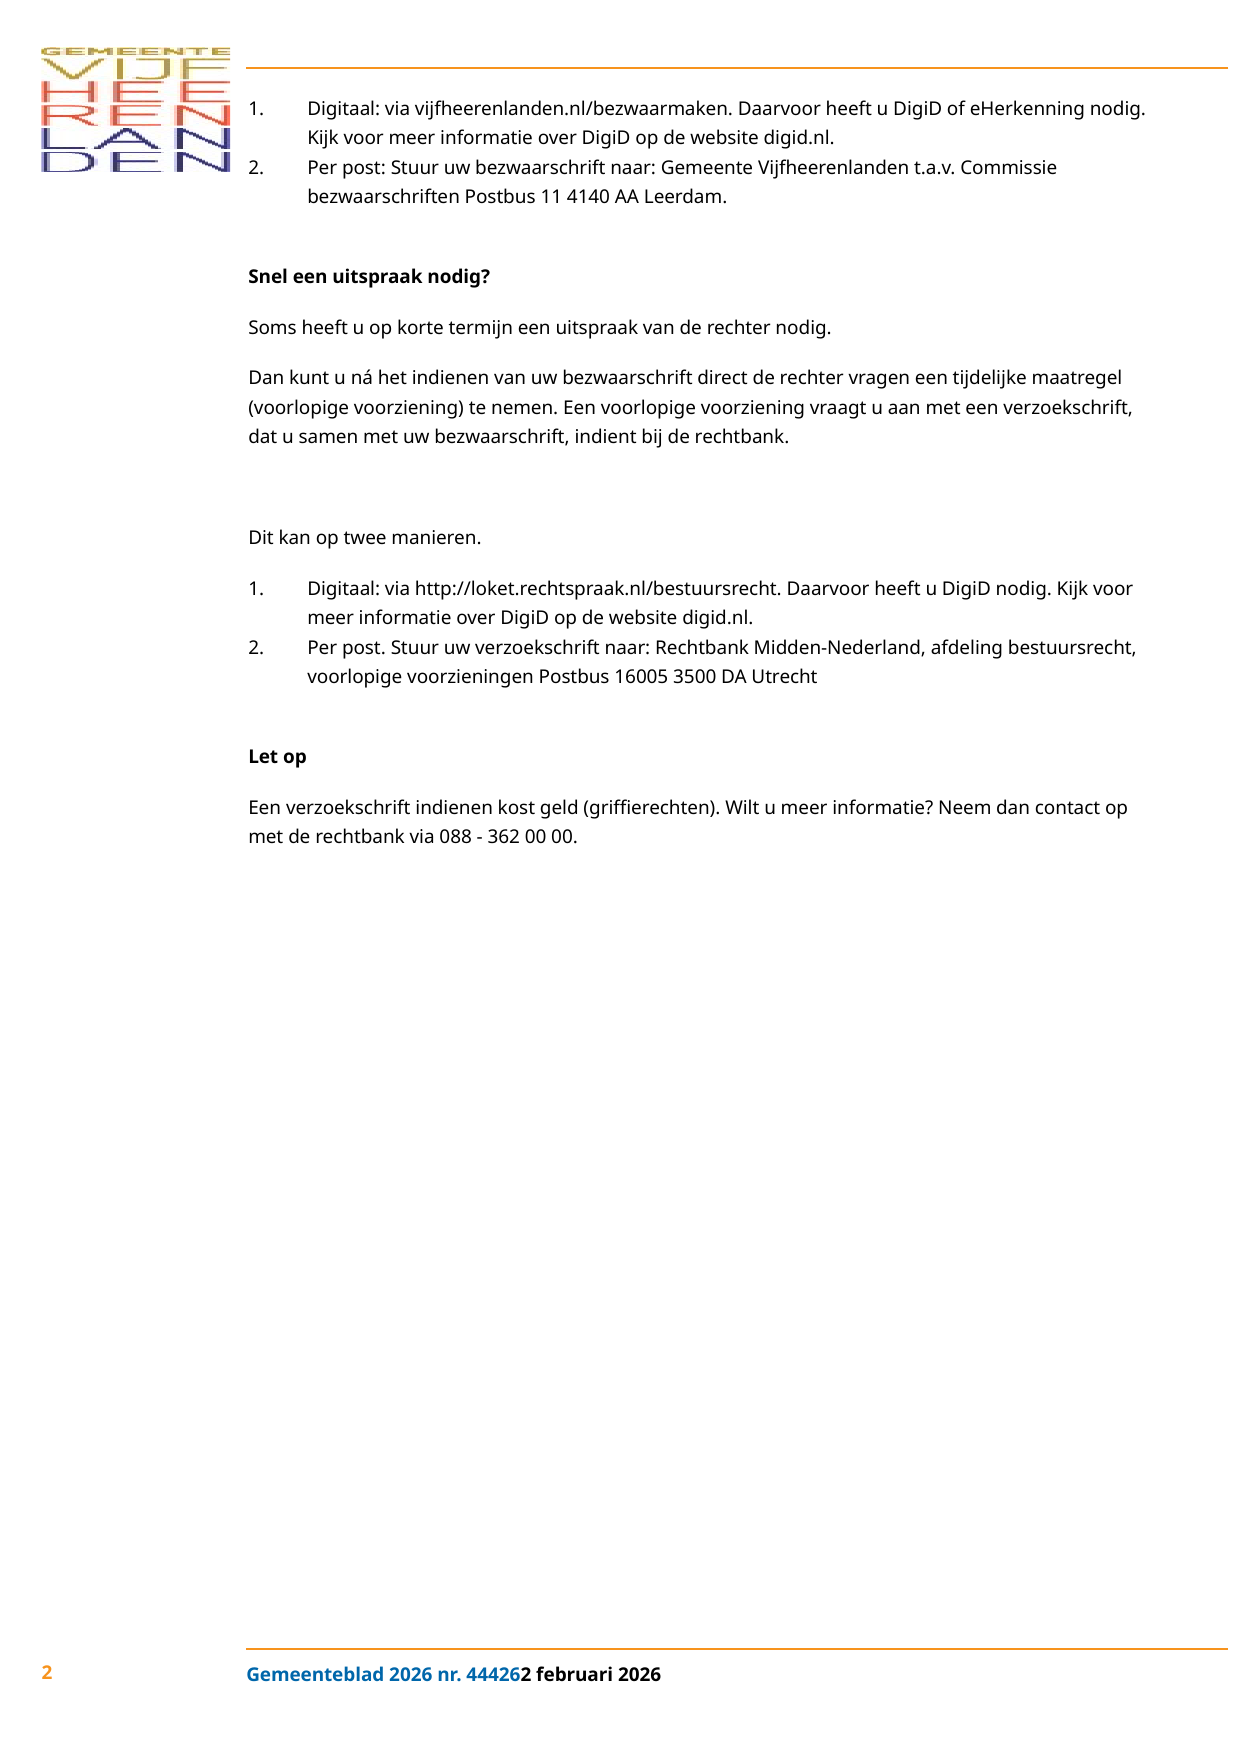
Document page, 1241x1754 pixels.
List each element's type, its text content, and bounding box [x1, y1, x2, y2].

text Soms heeft u op korte termijn een uitspraak van de rechter nodig. [248, 314, 1152, 340]
text Let op [248, 743, 1152, 769]
list Per post: Stuur uw bezwaarschrift naar: Gemeente Vijfheerenlanden t.a.v. Commissie bezwaarschriften Postbus 11 4140 AA Leerdam. [248, 154, 1152, 209]
picture [41, 47, 231, 172]
text Dit kan op twee manieren. [248, 524, 1152, 550]
list Digitaal: via http://loket.rechtspraak.nl/bestuursrecht. Daarvoor heeft u DigiD nodig. Kijk voor meer informatie over DigiD op de website digid.nl. [248, 575, 1152, 630]
list Digitaal: via vijfheerenlanden.nl/bezwaarmaken. Daarvoor heeft u DigiD of eHerkenning nodig. Kijk voor meer informatie over DigiD op de website digid.nl. [248, 95, 1152, 150]
text Dan kunt u ná het indienen van uw bezwaarschrift direct de rechter vragen een tijdelijke maatregel (voorlopige voorziening) te nemen. Een voorlopige voorziening vraagt u aan met een verzoekschrift, dat u samen met uw bezwaarschrift, indient bij de rechtbank. [248, 364, 1152, 449]
text Een verzoekschrift indienen kost geld (griffierechten). Wilt u meer informatie? Neem dan contact op met de rechtbank via 088 - 362 00 00. [248, 794, 1152, 849]
text Snel een uitspraak nodig? [248, 263, 1152, 289]
list Per post. Stuur uw verzoekschrift naar: Rechtbank Midden-Nederland, afdeling bestuursrecht, voorlopige voorzieningen Postbus 16005 3500 DA Utrecht [248, 634, 1152, 689]
